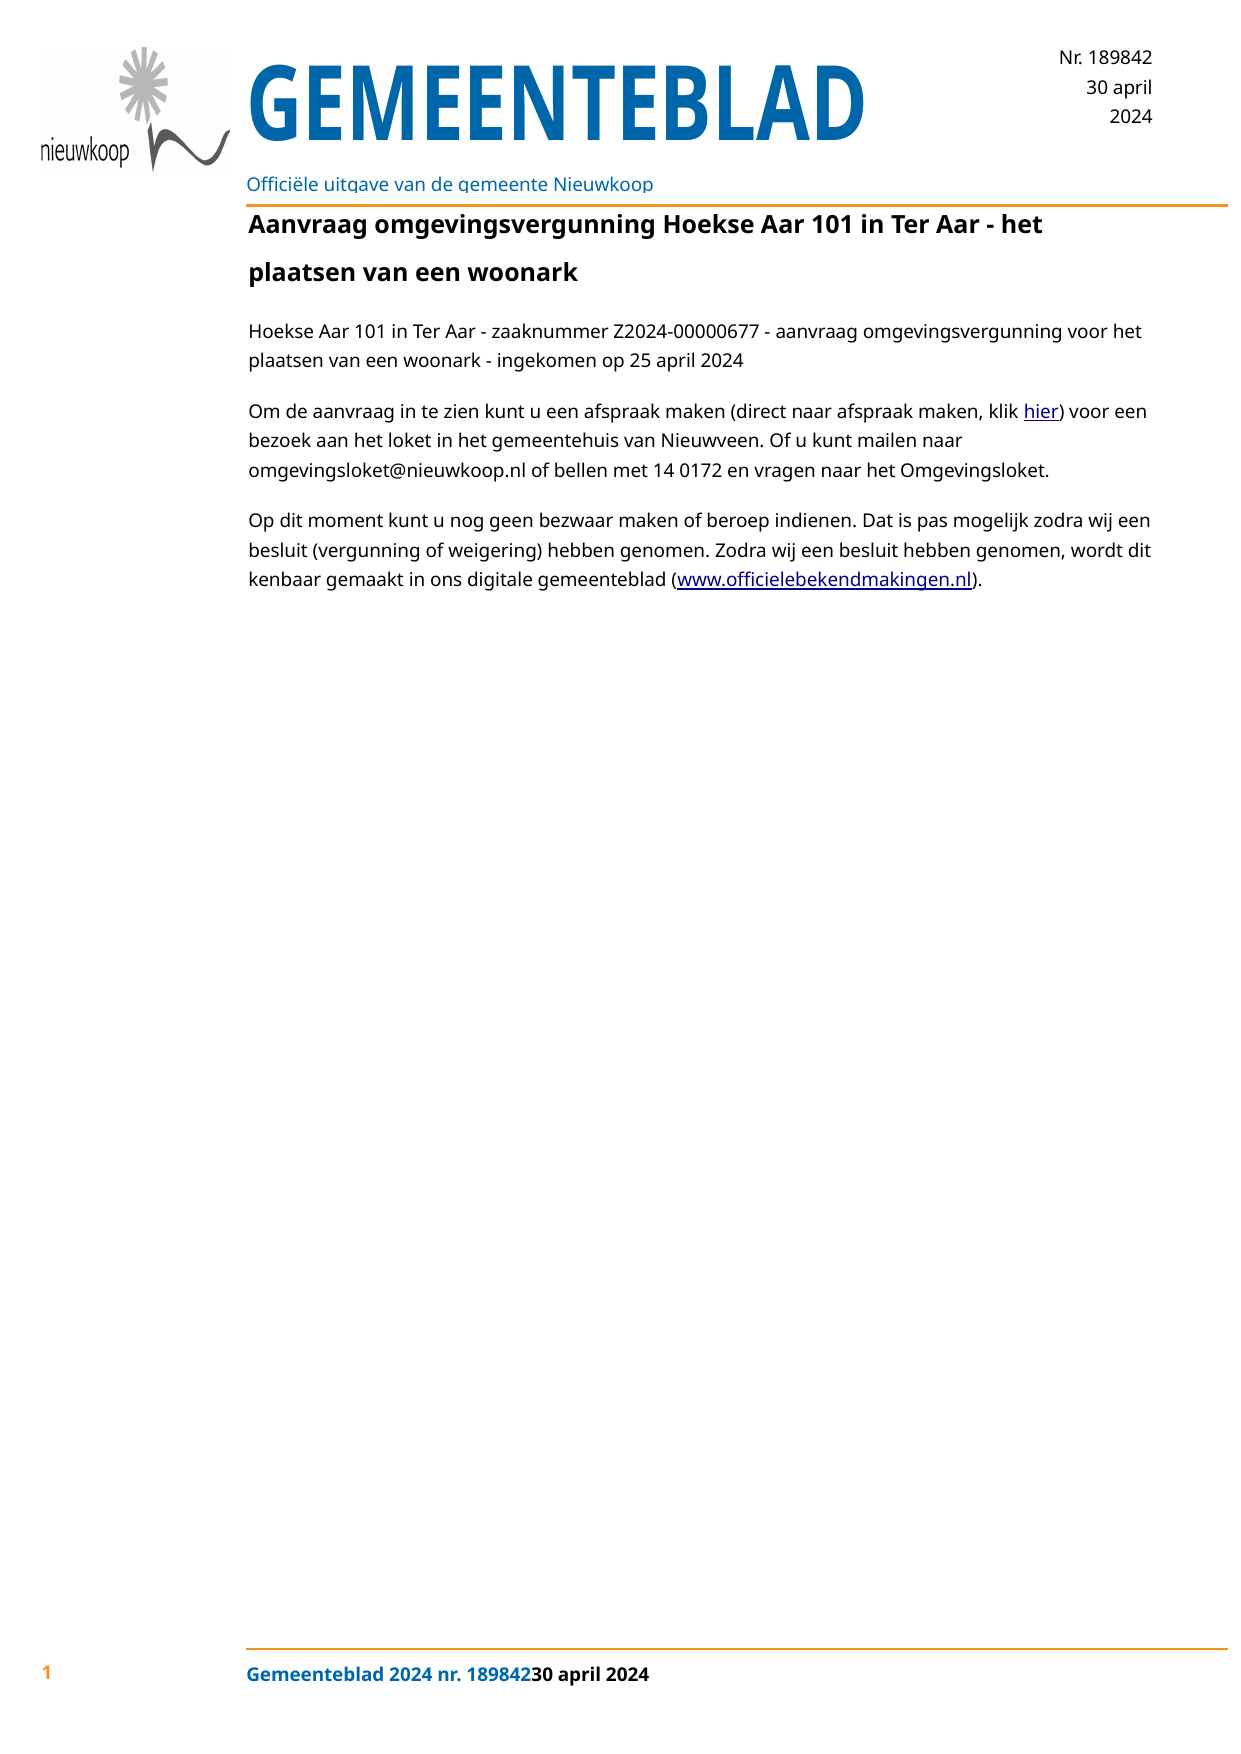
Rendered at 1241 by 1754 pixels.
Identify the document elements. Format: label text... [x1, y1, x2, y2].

text Op dit moment kunt u nog geen bezwaar maken of beroep indienen. Dat is pas mogelijk zodra wij een besluit (vergunning of weigering) hebben genomen. Zodra wij een besluit hebben genomen, wordt dit kenbaar gemaakt in ons digitale gemeenteblad (www.officielebekendmakingen.nl). [248, 507, 1152, 592]
text Aanvraag omgevingsvergunning Hoekse Aar 101 in Ter Aar - het plaatsen van een woonark [248, 207, 1152, 288]
text Om de aanvraag in te zien kunt u een afspraak maken (direct naar afspraak maken, klik hier) voor een bezoek aan het loket in het gemeentehuis van Nieuwveen. Of u kunt mailen naar omgevingsloket@nieuwkoop.nl of bellen met 14 0172 en vragen naar het Omgevingsloket. [248, 398, 1152, 483]
text Hoekse Aar 101 in Ter Aar - zaaknummer Z2024-00000677 - aanvraag omgevingsvergunning voor het plaatsen van een woonark - ingekomen op 25 april 2024 [248, 318, 1152, 373]
picture [41, 47, 231, 172]
